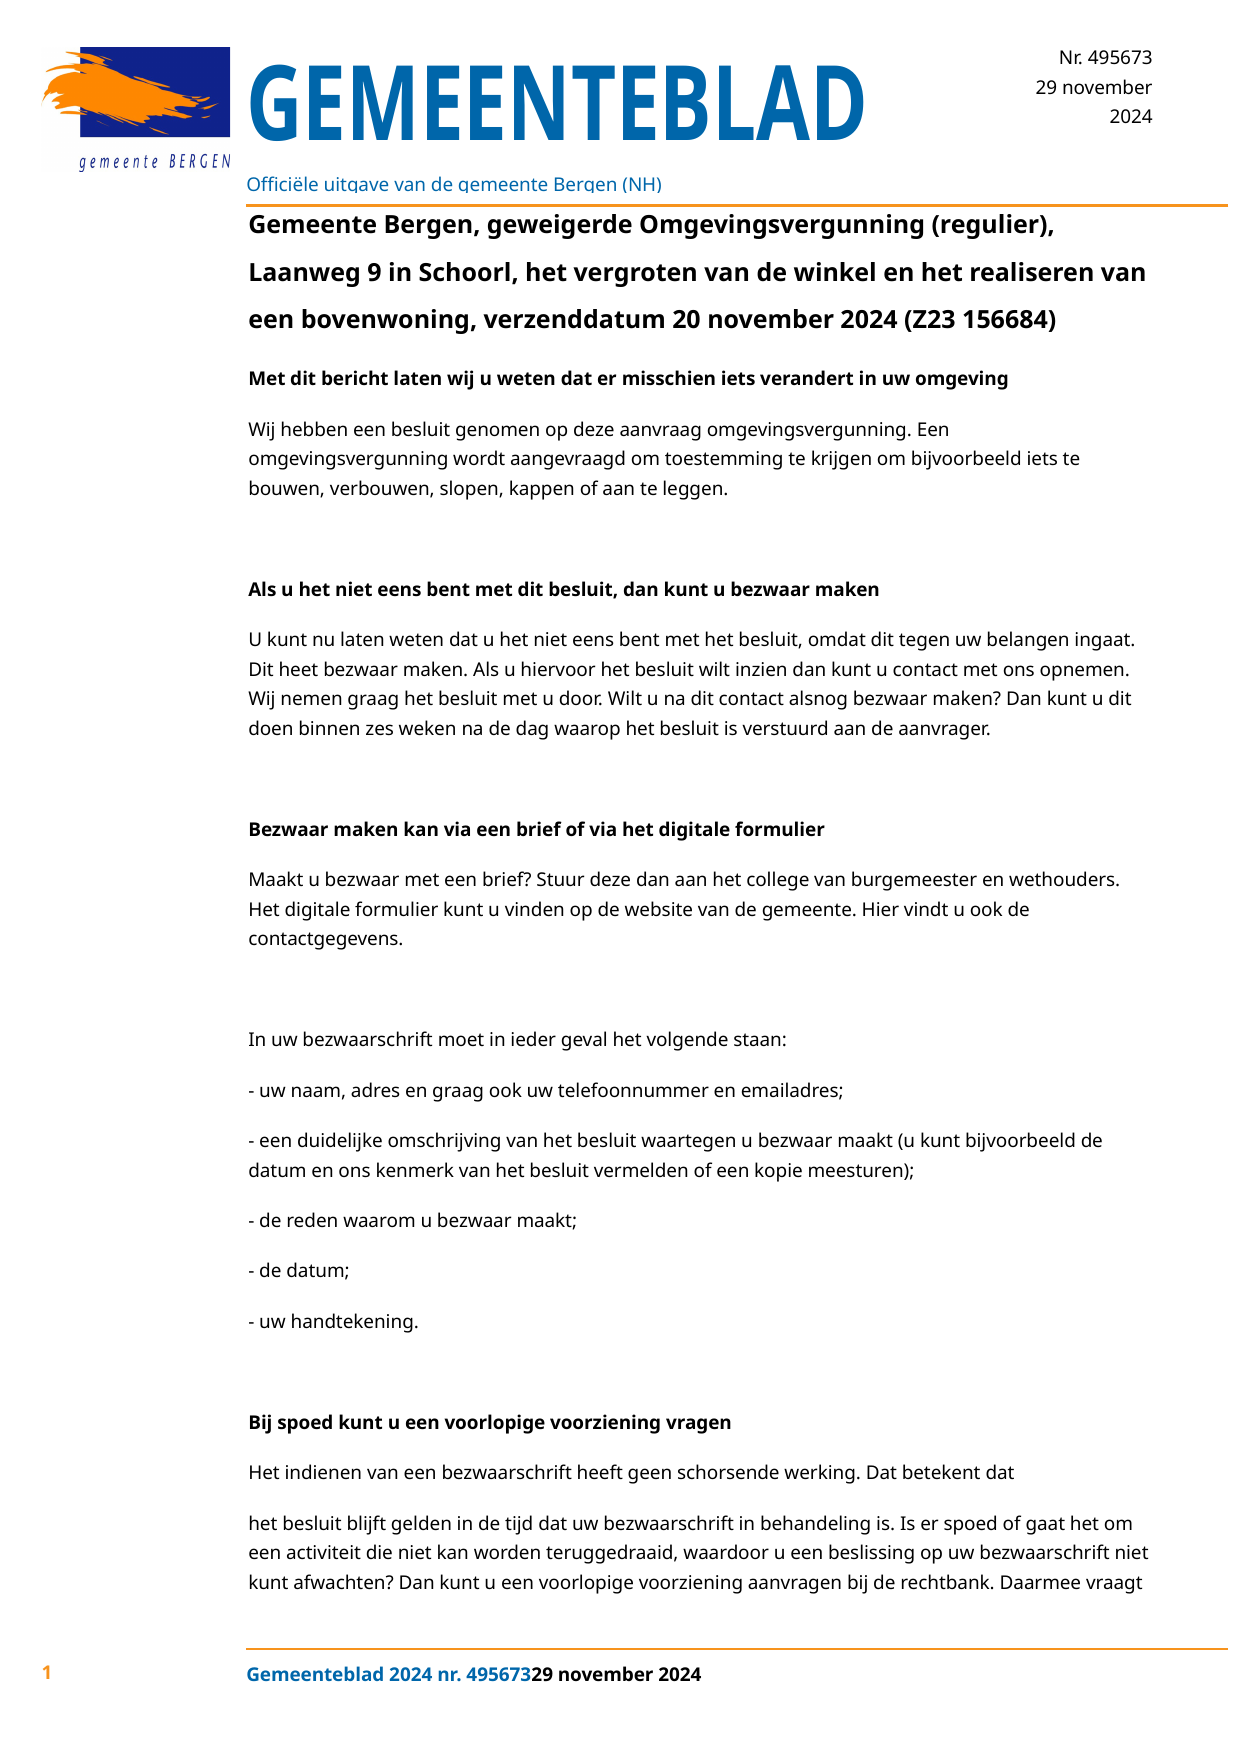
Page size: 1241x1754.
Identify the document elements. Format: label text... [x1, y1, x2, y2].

text - de datum; [248, 1258, 1152, 1283]
text - de reden waarom u bezwaar maakt; [248, 1207, 1152, 1233]
text het besluit blijft gelden in de tijd dat uw bezwaarschrift in behandeling is. Is er spoed of gaat het om een activiteit die niet kan worden teruggedraaid, waardoor u een beslissing op uw bezwaarschrift niet kunt afwachten? Dan kunt u een voorlopige voorziening aanvragen bij de rechtbank. Daarmee vraagt [248, 1510, 1152, 1594]
text Als u het niet eens bent met dit besluit, dan kunt u bezwaar maken [248, 576, 1152, 602]
text - uw naam, adres en graag ook uw telefoonnummer en emailadres; [248, 1077, 1152, 1102]
text - een duidelijke omschrijving van het besluit waartegen u bezwaar maakt (u kunt bijvoorbeeld de datum en ons kenmerk van het besluit vermelden of een kopie meesturen); [248, 1127, 1152, 1182]
text Maakt u bezwaar met een brief? Stuur deze dan aan het college van burgemeester en wethouders. Het digitale formulier kunt u vinden op de website van de gemeente. Hier vindt u ook de contactgegevens. [248, 866, 1152, 951]
text Met dit bericht laten wij u weten dat er misschien iets verandert in uw omgeving [248, 366, 1152, 391]
picture [41, 47, 231, 172]
text U kunt nu laten weten dat u het niet eens bent met het besluit, omdat dit tegen uw belangen ingaat. Dit heet bezwaar maken. Als u hiervoor het besluit wilt inzien dan kunt u contact met ons opnemen. Wij nemen graag het besluit met u door. Wilt u na dit contact alsnog bezwaar maken? Dan kunt u dit doen binnen zes weken na de dag waarop het besluit is verstuurd aan de aanvrager. [248, 626, 1152, 741]
text - uw handtekening. [248, 1308, 1152, 1334]
text Gemeente Bergen, geweigerde Omgevingsvergunning (regulier), Laanweg 9 in Schoorl, het vergroten van de winkel en het realiseren van een bovenwoning, verzenddatum 20 november 2024 (Z23 156684) [248, 207, 1152, 336]
text Bezwaar maken kan via een brief of via het digitale formulier [248, 816, 1152, 842]
text Wij hebben een besluit genomen op deze aanvraag omgevingsvergunning. Een omgevingsvergunning wordt aangevraagd om toestemming te krijgen om bijvoorbeeld iets te bouwen, verbouwen, slopen, kappen of aan te leggen. [248, 416, 1152, 501]
text Bij spoed kunt u een voorlopige voorziening vragen [248, 1409, 1152, 1434]
text In uw bezwaarschrift moet in ieder geval het volgende staan: [248, 1026, 1152, 1052]
text Het indienen van een bezwaarschrift heeft geen schorsende werking. Dat betekent dat [248, 1459, 1152, 1485]
